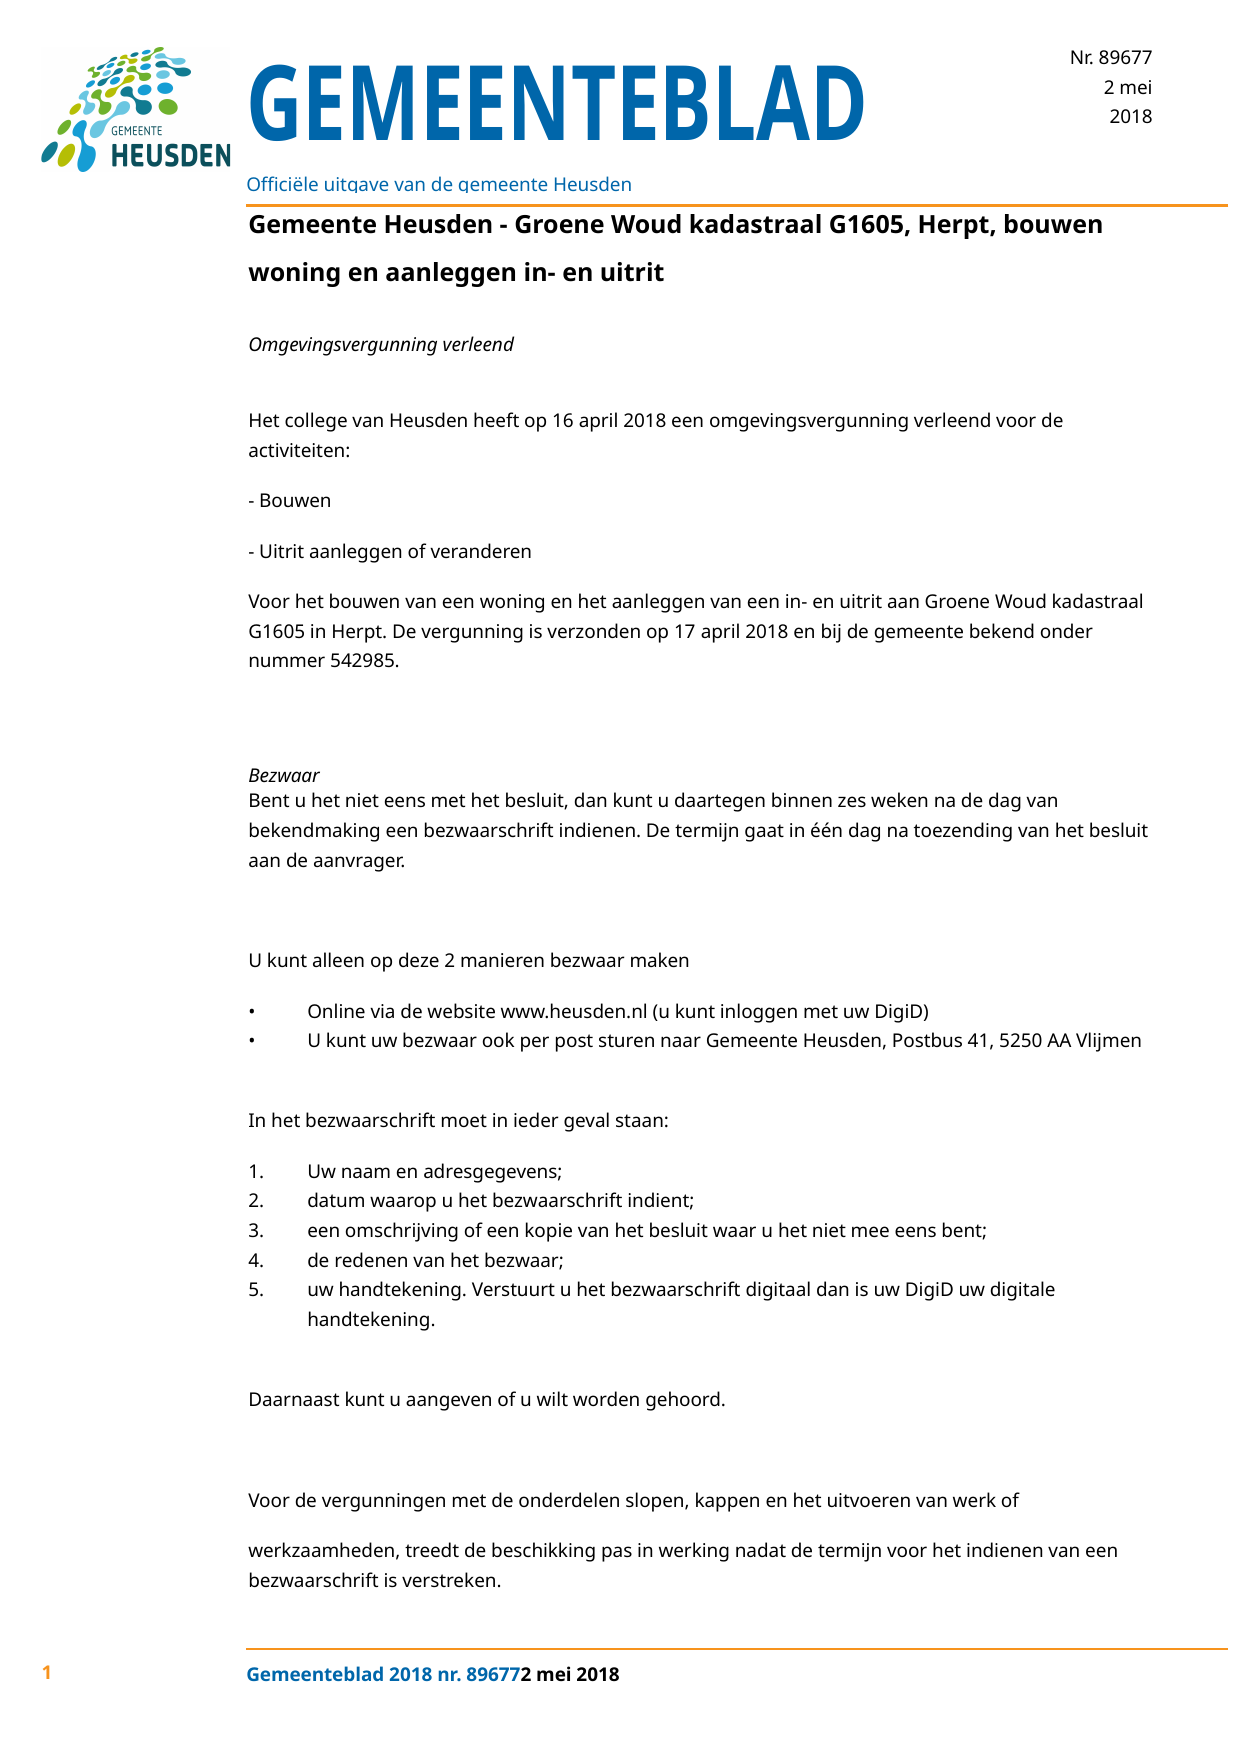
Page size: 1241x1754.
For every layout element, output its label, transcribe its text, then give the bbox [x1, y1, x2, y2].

text U kunt alleen op deze 2 manieren bezwaar maken [248, 948, 1152, 973]
text Voor de vergunningen met de onderdelen slopen, kappen en het uitvoeren van werk of [248, 1487, 1152, 1513]
list een omschrijving of een kopie van het besluit waar u het niet mee eens bent; [248, 1217, 1152, 1243]
text Voor het bouwen van een woning en het aanleggen van een in- en uitrit aan Groene Woud kadastraal G1605 in Herpt. De vergunning is verzonden op 17 april 2018 en bij de gemeente bekend onder nummer 542985. [248, 588, 1152, 673]
text Gemeente Heusden - Groene Woud kadastraal G1605, Herpt, bouwen woning en aanleggen in- en uitrit [248, 207, 1152, 288]
list uw handtekening. Verstuurt u het bezwaarschrift digitaal dan is uw DigiD uw digitale handtekening. [248, 1276, 1152, 1332]
text Bezwaar [248, 762, 1152, 788]
text Bent u het niet eens met het besluit, dan kunt u daartegen binnen zes weken na de dag van bekendmaking een bezwaarschrift indienen. De termijn gaat in één dag na toezending van het besluit aan de aanvrager. [248, 788, 1152, 873]
text Het college van Heusden heeft op 16 april 2018 een omgevingsvergunning verleend voor de activiteiten: [248, 408, 1152, 463]
list Online via de website www.heusden.nl (u kunt inloggen met uw DigiD) [248, 998, 1152, 1024]
text Omgevingsvergunning verleend [248, 331, 1152, 357]
text In het bezwaarschrift moet in ieder geval staan: [248, 1108, 1152, 1133]
list datum waarop u het bezwaarschrift indient; [248, 1188, 1152, 1213]
text - Uitrit aanleggen of veranderen [248, 538, 1152, 564]
picture [41, 47, 231, 172]
list de redenen van het bezwaar; [248, 1247, 1152, 1273]
list Uw naam en adresgegevens; [248, 1158, 1152, 1184]
text - Bouwen [248, 488, 1152, 513]
text Daarnaast kunt u aangeven of u wilt worden gehoord. [248, 1386, 1152, 1412]
text werkzaamheden, treedt de beschikking pas in werking nadat de termijn voor het indienen van een bezwaarschrift is verstreken. [248, 1537, 1152, 1593]
list U kunt uw bezwaar ook per post sturen naar Gemeente Heusden, Postbus 41, 5250 AA Vlijmen [248, 1028, 1152, 1053]
